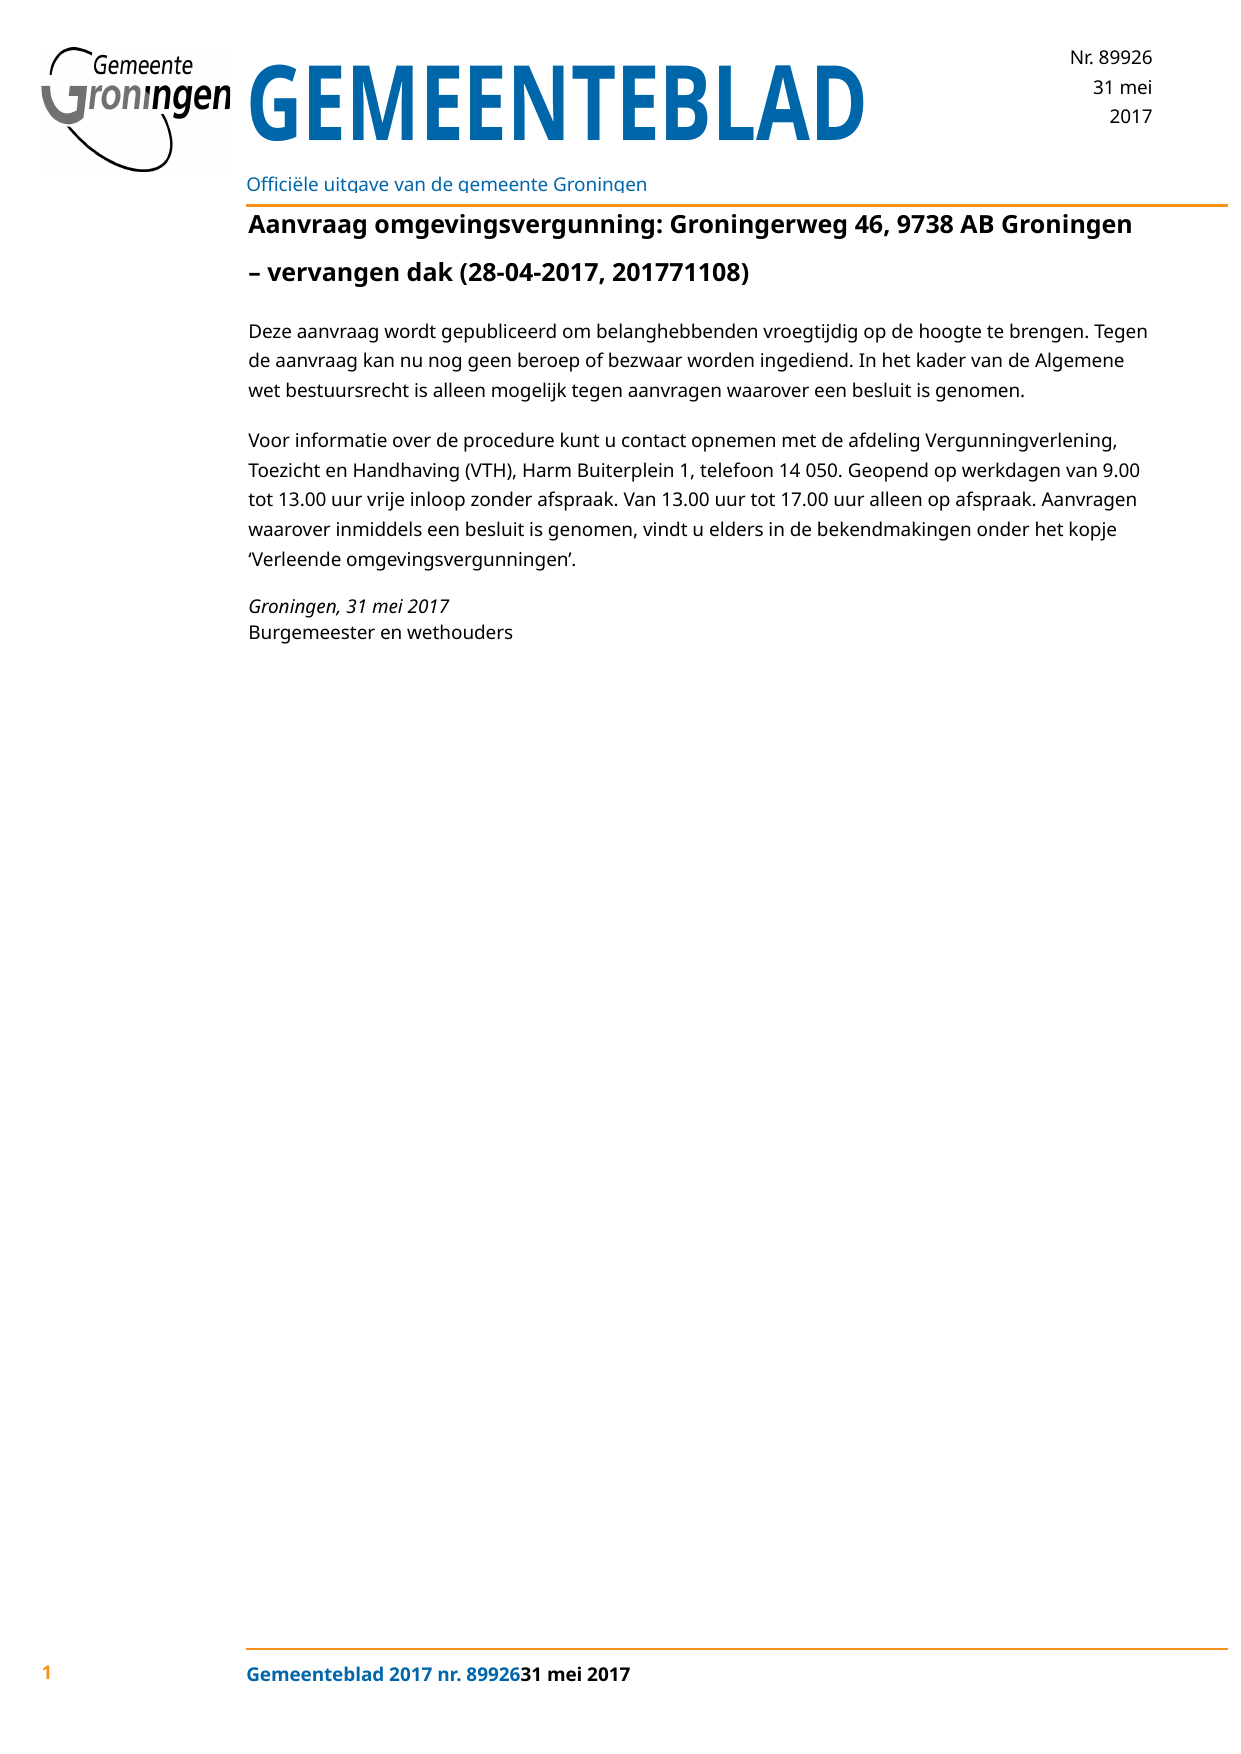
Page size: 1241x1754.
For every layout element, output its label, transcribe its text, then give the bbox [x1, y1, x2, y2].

text Deze aanvraag wordt gepubliceerd om belanghebbenden vroegtijdig op de hoogte te brengen. Tegen de aanvraag kan nu nog geen beroep of bezwaar worden ingediend. In het kader van de Algemene wet bestuursrecht is alleen mogelijk tegen aanvragen waarover een besluit is genomen. [248, 318, 1152, 403]
text Burgemeester en wethouders [248, 619, 1152, 645]
text Aanvraag omgevingsvergunning: Groningerweg 46, 9738 AB Groningen – vervangen dak (28-04-2017, 201771108) [248, 207, 1152, 288]
picture [41, 47, 231, 172]
text Groningen, 31 mei 2017 [248, 594, 1152, 619]
text Voor informatie over de procedure kunt u contact opnemen met de afdeling Vergunningverlening, Toezicht en Handhaving (VTH), Harm Buiterplein 1, telefoon 14 050. Geopend op werkdagen van 9.00 tot 13.00 uur vrije inloop zonder afspraak. Van 13.00 uur tot 17.00 uur alleen op afspraak. Aanvragen waarover inmiddels een besluit is genomen, vindt u elders in de bekendmakingen onder het kopje ‘Verleende omgevingsvergunningen’. [248, 427, 1152, 572]
